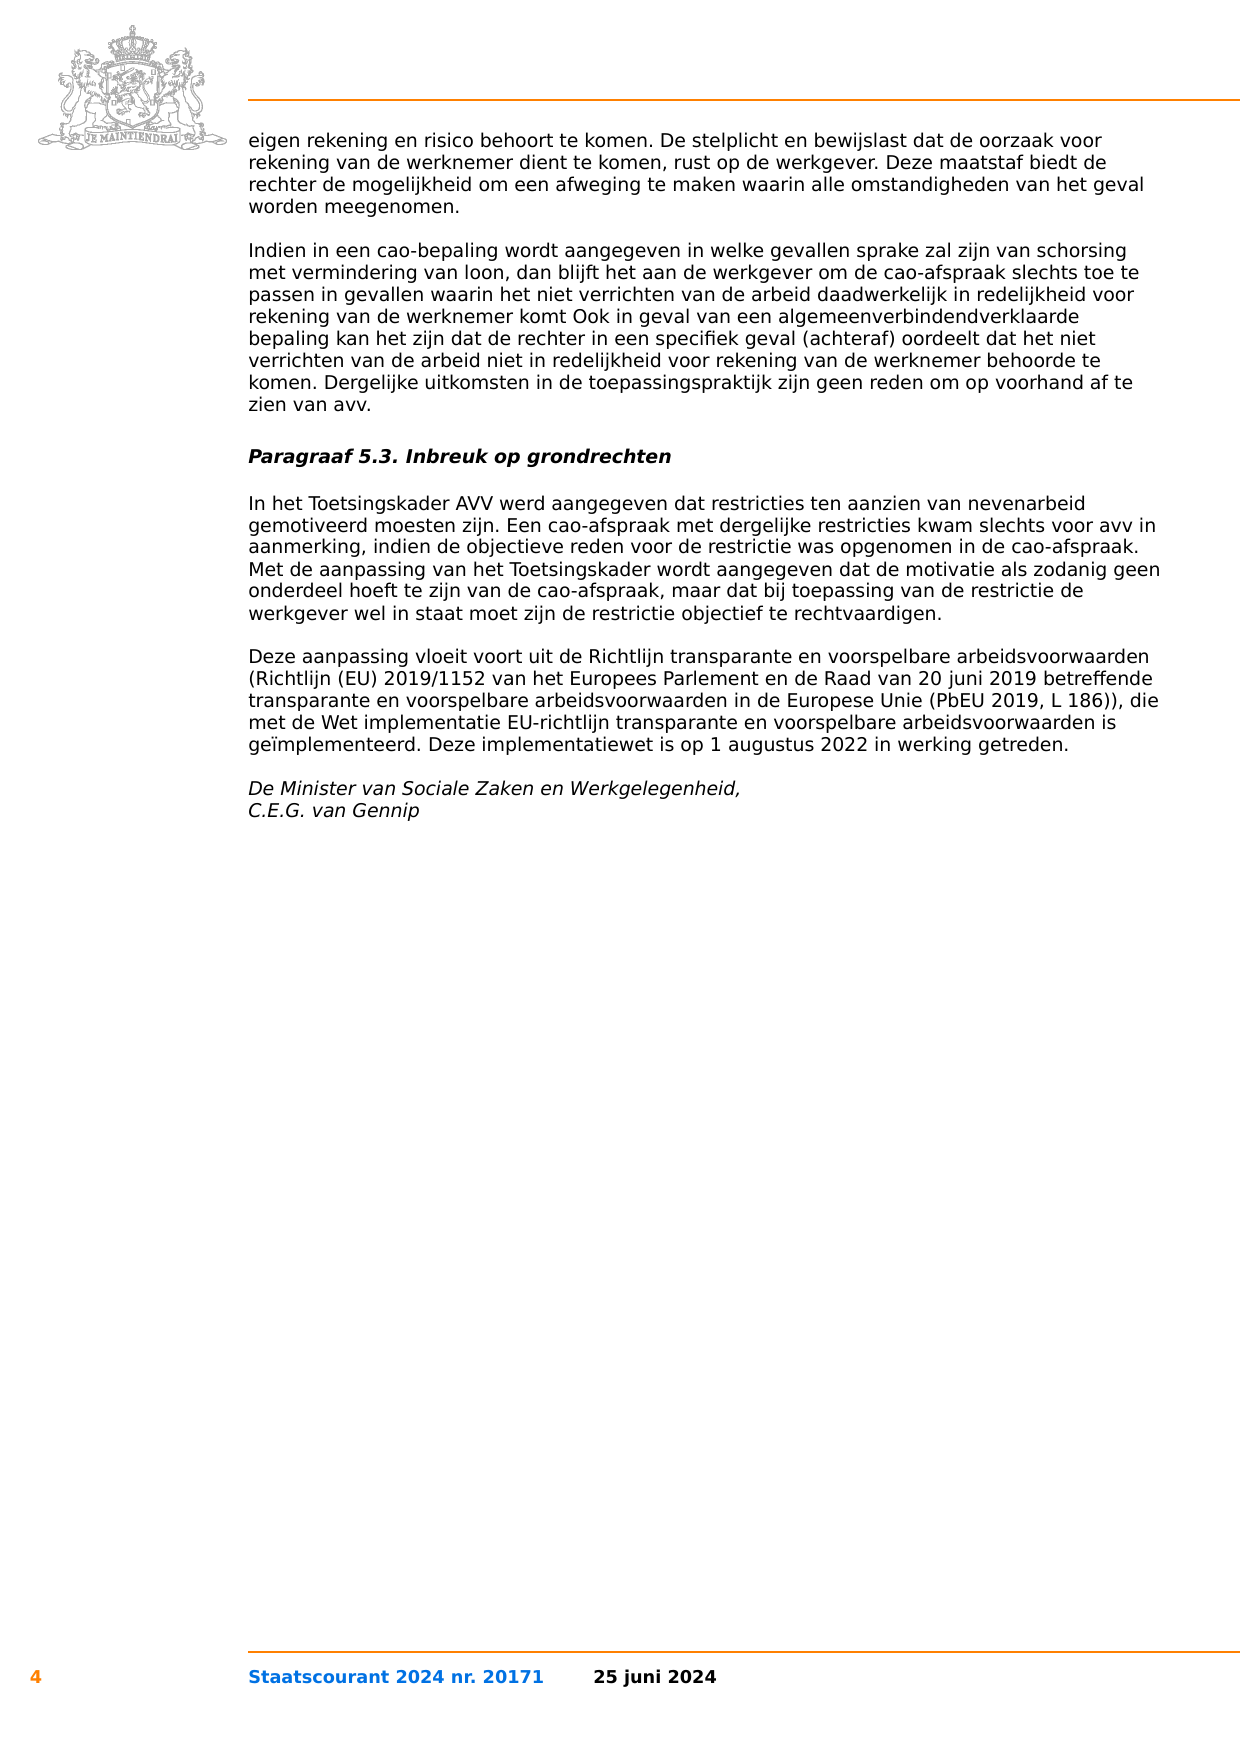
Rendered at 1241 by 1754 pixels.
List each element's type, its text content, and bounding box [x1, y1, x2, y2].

text De Minister van Sociale Zaken en Werkgelegenheid, C.E.G. van Gennip [248, 778, 1163, 822]
text eigen rekening en risico behoort te komen. De stelplicht en bewijslast dat de oorzaak voor rekening van de werknemer dient te komen, rust op de werkgever. Deze maatstaf biedt de rechter de mogelijkheid om een afweging te maken waarin alle omstandigheden van het geval worden meegenomen. [248, 130, 1163, 218]
picture [38, 25, 227, 150]
text Deze aanpassing vloeit voort uit de Richtlijn transparante en voorspelbare arbeidsvoorwaarden (Richtlijn (EU) 2019/1152 van het Europees Parlement en de Raad van 20 juni 2019 betreffende transparante en voorspelbare arbeidsvoorwaarden in de Europese Unie (PbEU 2019, L 186)), die met de Wet implementatie EU-richtlijn transparante en voorspelbare arbeidsvoorwaarden is geïmplementeerd. Deze implementatiewet is op 1 augustus 2022 in werking getreden. [248, 646, 1163, 756]
text Indien in een cao-bepaling wordt aangegeven in welke gevallen sprake zal zijn van schorsing met vermindering van loon, dan blijft het aan de werkgever om de cao-afspraak slechts toe te passen in gevallen waarin het niet verrichten van de arbeid daadwerkelijk in redelijkheid voor rekening van de werknemer komt Ook in geval van een algemeenverbindendverklaarde bepaling kan het zijn dat de rechter in een specifiek geval (achteraf) oordeelt dat het niet verrichten van de arbeid niet in redelijkheid voor rekening van de werknemer behoorde te komen. Dergelijke uitkomsten in de toepassingspraktijk zijn geen reden om op voorhand af te zien van avv. [248, 240, 1163, 416]
subtitle Paragraaf 5.3. Inbreuk op grondrechten [248, 446, 1163, 467]
text In het Toetsingskader AVV werd aangegeven dat restricties ten aanzien van nevenarbeid gemotiveerd moesten zijn. Een cao-afspraak met dergelijke restricties kwam slechts voor avv in aanmerking, indien de objectieve reden voor de restrictie was opgenomen in de cao-afspraak. Met de aanpassing van het Toetsingskader wordt aangegeven dat de motivatie als zodanig geen onderdeel hoeft te zijn van de cao-afspraak, maar dat bij toepassing van de restrictie de werkgever wel in staat moet zijn de restrictie objectief te rechtvaardigen. [248, 492, 1163, 624]
